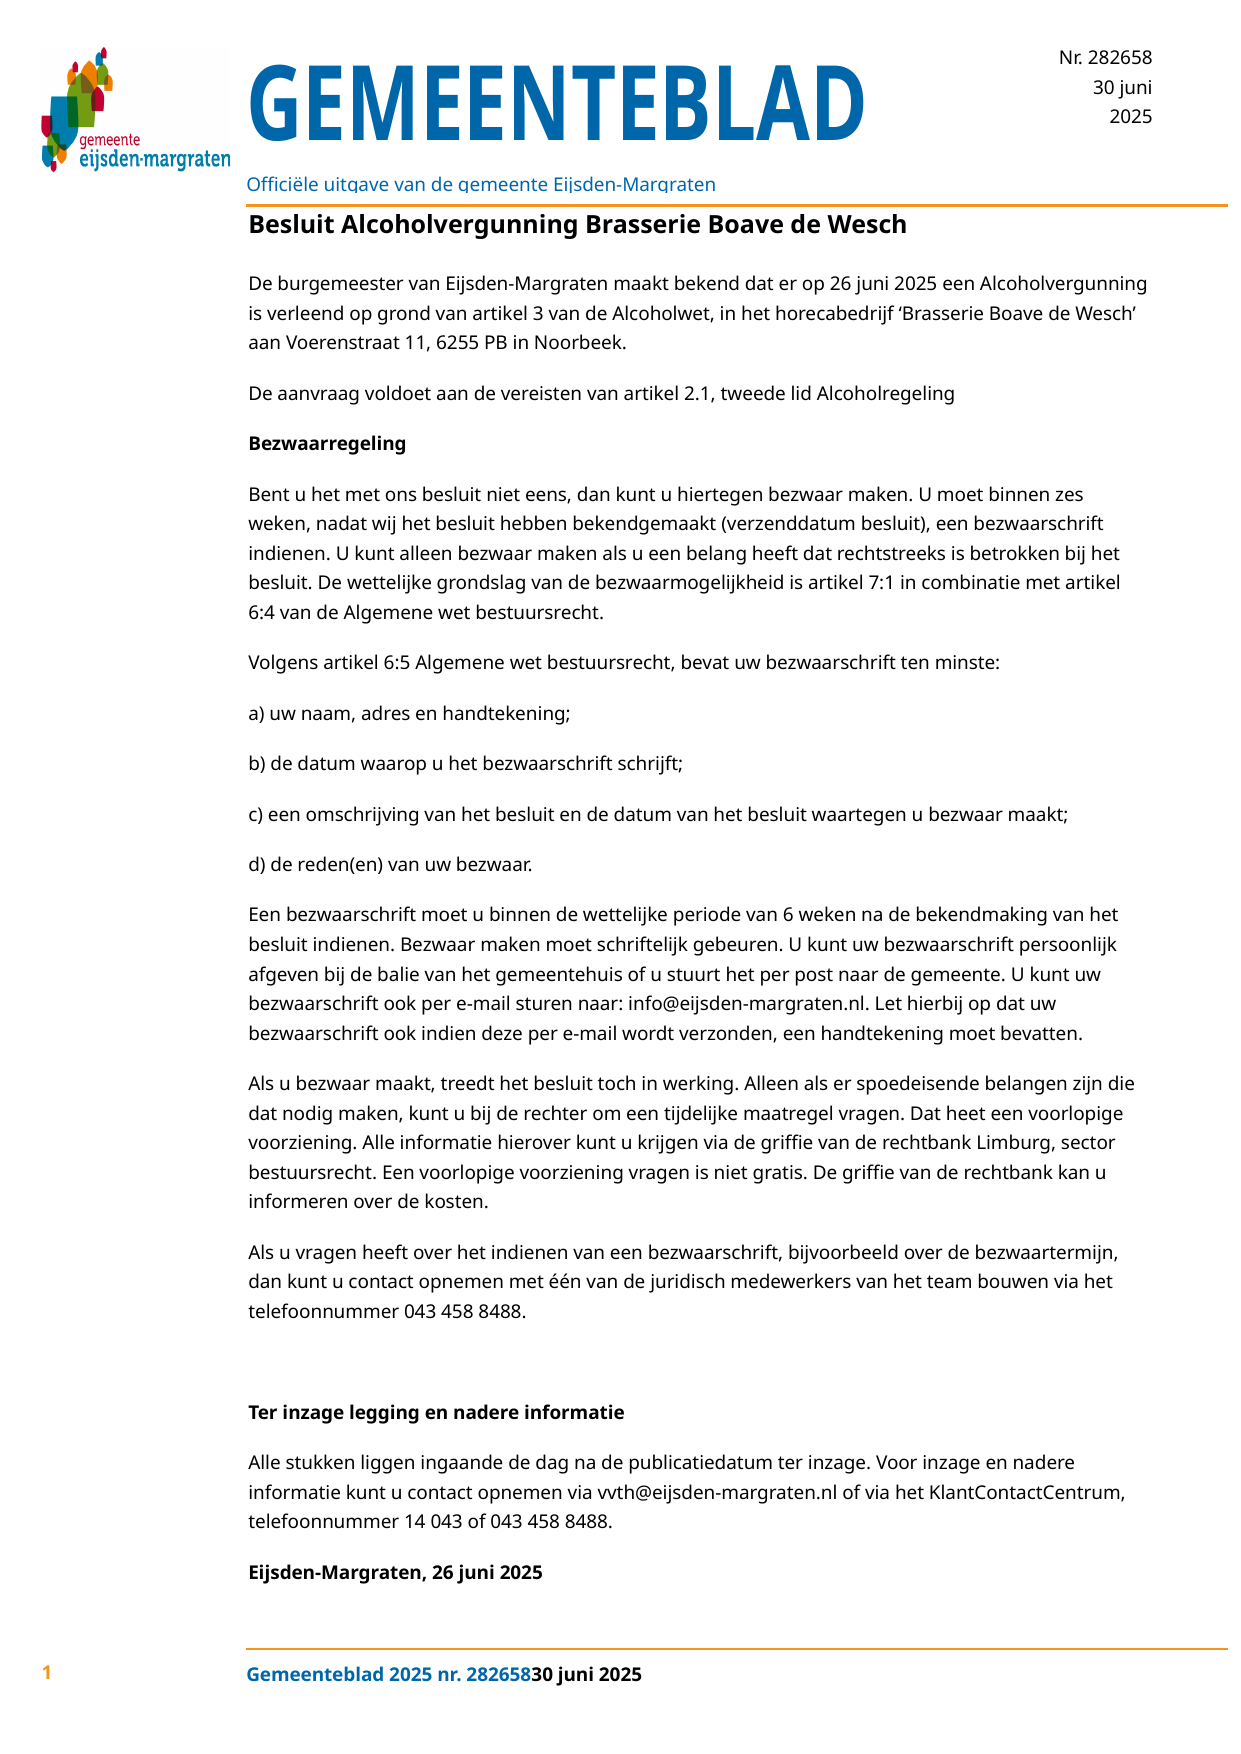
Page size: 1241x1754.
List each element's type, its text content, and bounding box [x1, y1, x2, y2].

text Volgens artikel 6:5 Algemene wet bestuursrecht, bevat uw bezwaarschrift ten minste: [248, 649, 1152, 675]
text Een bezwaarschrift moet u binnen de wettelijke periode van 6 weken na de bekendmaking van het besluit indienen. Bezwaar maken moet schriftelijk gebeuren. U kunt uw bezwaarschrift persoonlijk afgeven bij de balie van het gemeentehuis of u stuurt het per post naar de gemeente. U kunt uw bezwaarschrift ook per e-mail sturen naar: info@eijsden-margraten.nl. Let hierbij op dat uw bezwaarschrift ook indien deze per e-mail wordt verzonden, een handtekening moet bevatten. [248, 902, 1152, 1046]
text Eijsden-Margraten, 26 juni 2025 [248, 1559, 1152, 1585]
text Besluit Alcoholvergunning Brasserie Boave de Wesch [248, 207, 1152, 241]
text Bent u het met ons besluit niet eens, dan kunt u hiertegen bezwaar maken. U moet binnen zes weken, nadat wij het besluit hebben bekendgemaakt (verzenddatum besluit), een bezwaarschrift indienen. U kunt alleen bezwaar maken als u een belang heeft dat rechtstreeks is betrokken bij het besluit. De wettelijke grondslag van de bezwaarmogelijkheid is artikel 7:1 in combinatie met artikel 6:4 van de Algemene wet bestuursrecht. [248, 481, 1152, 625]
picture [41, 47, 231, 172]
text Als u vragen heeft over het indienen van een bezwaarschrift, bijvoorbeeld over de bezwaartermijn, dan kunt u contact opnemen met één van de juridisch medewerkers van het team bouwen via het telefoonnummer 043 458 8488. [248, 1239, 1152, 1324]
text Bezwaarregeling [248, 430, 1152, 456]
text Als u bezwaar maakt, treedt het besluit toch in werking. Alleen als er spoedeisende belangen zijn die dat nodig maken, kunt u bij de rechter om een tijdelijke maatregel vragen. Dat heet een voorlopige voorziening. Alle informatie hierover kunt u krijgen via de griffie van de rechtbank Limburg, sector bestuursrecht. Een voorlopige voorziening vragen is niet gratis. De griffie van de rechtbank kan u informeren over de kosten. [248, 1070, 1152, 1214]
text De burgemeester van Eijsden-Margraten maakt bekend dat er op 26 juni 2025 een Alcoholvergunning is verleend op grond van artikel 3 van de Alcoholwet, in het horecabedrijf ‘Brasserie Boave de Wesch’ aan Voerenstraat 11, 6255 PB in Noorbeek. [248, 270, 1152, 355]
text b) de datum waarop u het bezwaarschrift schrijft; [248, 750, 1152, 776]
text Ter inzage legging en nadere informatie [248, 1399, 1152, 1425]
text c) een omschrijving van het besluit en de datum van het besluit waartegen u bezwaar maakt; [248, 801, 1152, 826]
text a) uw naam, adres en handtekening; [248, 700, 1152, 726]
text Alle stukken liggen ingaande de dag na de publicatiedatum ter inzage. Voor inzage en nadere informatie kunt u contact opnemen via vvth@eijsden-margraten.nl of via het KlantContactCentrum, telefoonnummer 14 043 of 043 458 8488. [248, 1449, 1152, 1534]
text De aanvraag voldoet aan de vereisten van artikel 2.1, tweede lid Alcoholregeling [248, 380, 1152, 406]
text d) de reden(en) van uw bezwaar. [248, 851, 1152, 877]
